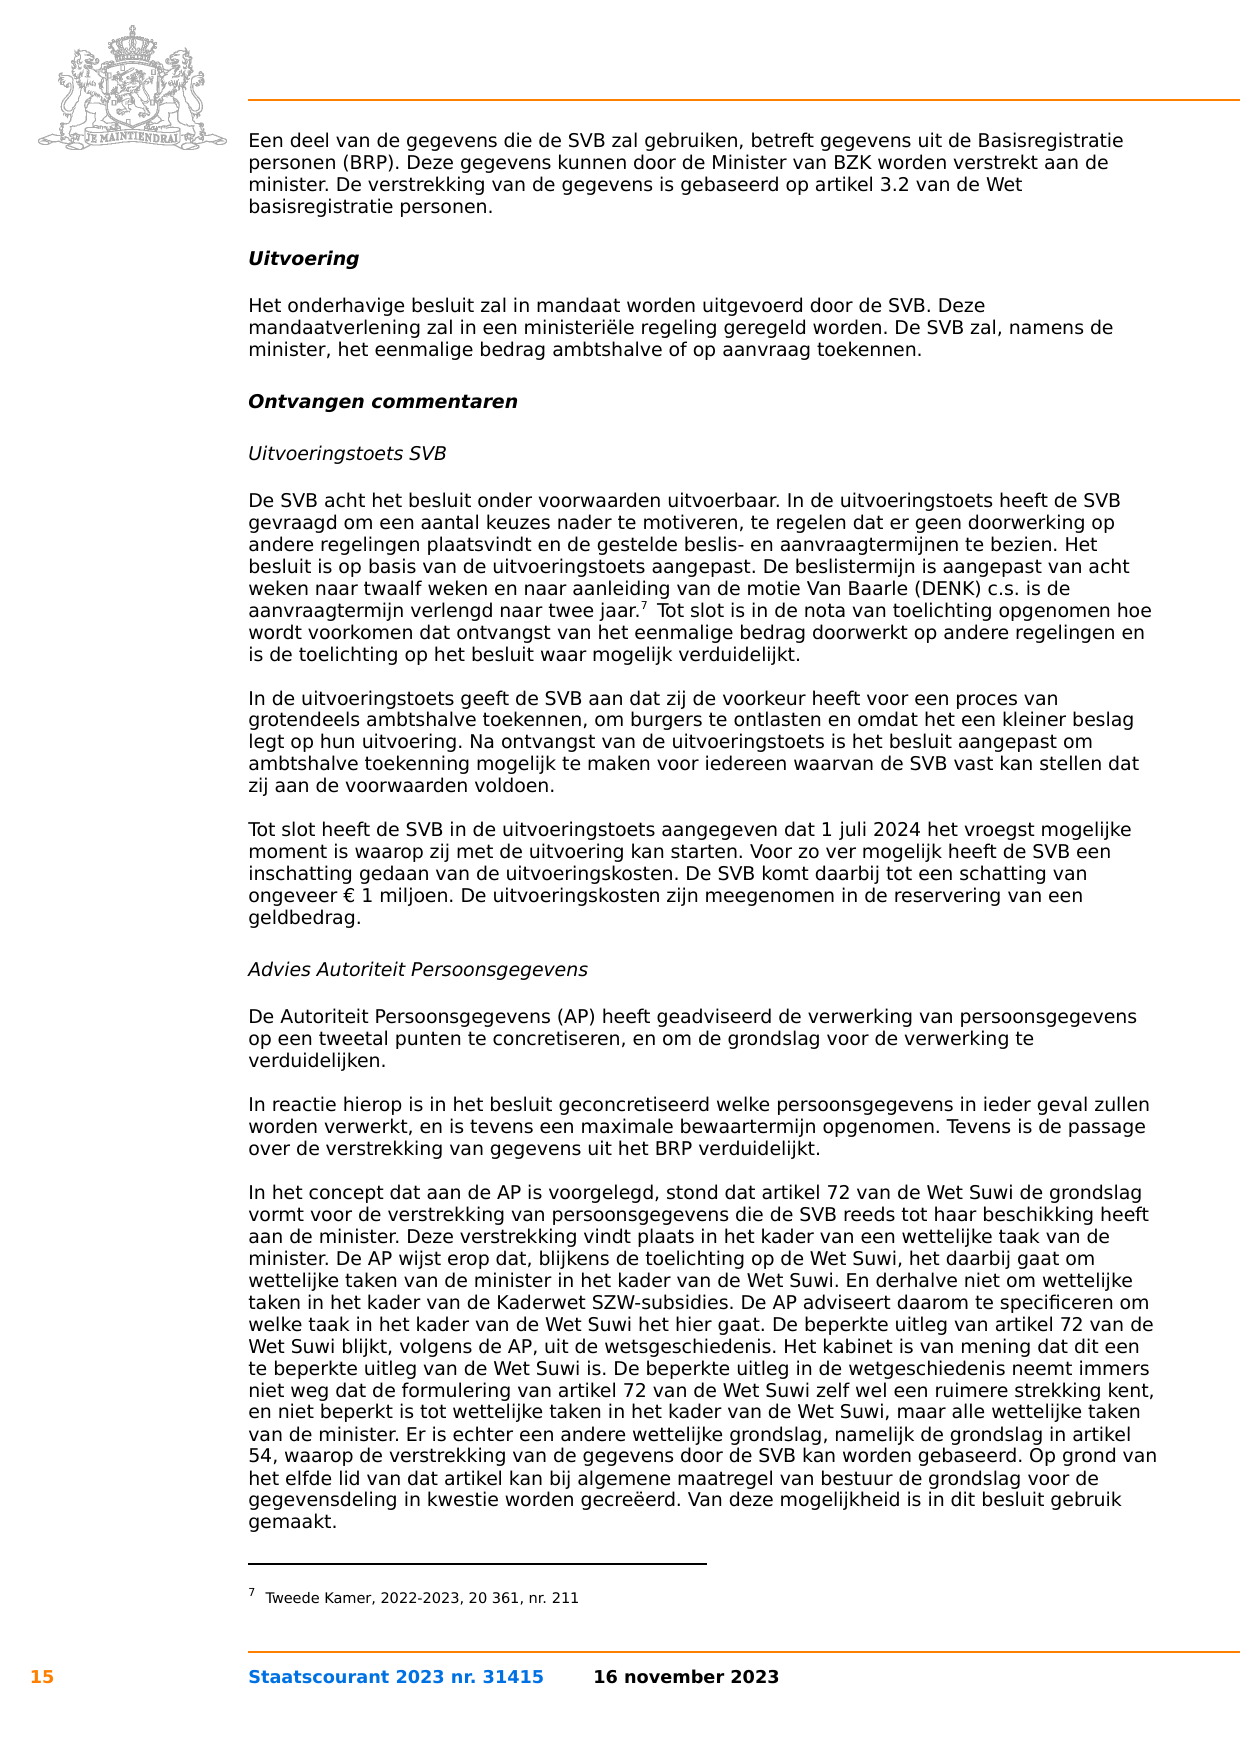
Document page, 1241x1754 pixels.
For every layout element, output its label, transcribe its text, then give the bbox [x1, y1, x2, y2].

subtitle Uitvoering [248, 248, 1163, 270]
text De SVB acht het besluit onder voorwaarden uitvoerbaar. In de uitvoeringstoets heeft de SVB gevraagd om een aantal keuzes nader te motiveren, te regelen dat er geen doorwerking op andere regelingen plaatsvindt en de gestelde beslis- en aanvraagtermijnen te bezien. Het besluit is op basis van de uitvoeringstoets aangepast. De beslistermijn is aangepast van acht weken naar twaalf weken en naar aanleiding van de motie Van Baarle (DENK) c.s. is de aanvraagtermijn verlengd naar twee jaar. Tot slot is in de nota van toelichting opgenomen hoe wordt voorkomen dat ontvangst van het eenmalige bedrag doorwerkt op andere regelingen en is de toelichting op het besluit waar mogelijk verduidelijkt. [248, 490, 1163, 666]
text In het concept dat aan de AP is voorgelegd, stond dat artikel 72 van de Wet Suwi de grondslag vormt voor de verstrekking van persoonsgegevens die de SVB reeds tot haar beschikking heeft aan de minister. Deze verstrekking vindt plaats in het kader van een wettelijke taak van de minister. De AP wijst erop dat, blijkens de toelichting op de Wet Suwi, het daarbij gaat om wettelijke taken van de minister in het kader van de Wet Suwi. En derhalve niet om wettelijke taken in het kader van de Kaderwet SZW-subsidies. De AP adviseert daarom te specificeren om welke taak in het kader van de Wet Suwi het hier gaat. De beperkte uitleg van artikel 72 van de Wet Suwi blijkt, volgens de AP, uit de wetsgeschiedenis. Het kabinet is van mening dat dit een te beperkte uitleg van de Wet Suwi is. De beperkte uitleg in de wetgeschiedenis neemt immers niet weg dat de formulering van artikel 72 van de Wet Suwi zelf wel een ruimere strekking kent, en niet beperkt is tot wettelijke taken in het kader van de Wet Suwi, maar alle wettelijke taken van de minister. Er is echter een andere wettelijke grondslag, namelijk de grondslag in artikel 54, waarop de verstrekking van de gegevens door de SVB kan worden gebaseerd. Op grond van het elfde lid van dat artikel kan bij algemene maatregel van bestuur de grondslag voor de gegevensdeling in kwestie worden gecreëerd. Van deze mogelijkheid is in dit besluit gebruik gemaakt. [248, 1182, 1163, 1533]
text In reactie hierop is in het besluit geconcretiseerd welke persoonsgegevens in ieder geval zullen worden verwerkt, en is tevens een maximale bewaartermijn opgenomen. Tevens is de passage over de verstrekking van gegevens uit het BRP verduidelijkt. [248, 1094, 1163, 1160]
subtitle Ontvangen commentaren [248, 391, 1163, 413]
text Het onderhavige besluit zal in mandaat worden uitgevoerd door de SVB. Deze mandaatverlening zal in een ministeriële regeling geregeld worden. De SVB zal, namens de minister, het eenmalige bedrag ambtshalve of op aanvraag toekennen. [248, 295, 1163, 361]
text Tweede Kamer, 2022-2023, 20 361, nr. 211 [248, 1586, 1163, 1608]
picture [38, 25, 227, 150]
text Tot slot heeft de SVB in de uitvoeringstoets aangegeven dat 1 juli 2024 het vroegst mogelijke moment is waarop zij met de uitvoering kan starten. Voor zo ver mogelijk heeft de SVB een inschatting gedaan van de uitvoeringskosten. De SVB komt daarbij tot een schatting van ongeveer € 1 miljoen. De uitvoeringskosten zijn meegenomen in de reservering van een geldbedrag. [248, 819, 1163, 929]
text Een deel van de gegevens die de SVB zal gebruiken, betreft gegevens uit de Basisregistratie personen (BRP). Deze gegevens kunnen door de Minister van BZK worden verstrekt aan de minister. De verstrekking van de gegevens is gebaseerd op artikel 3.2 van de Wet basisregistratie personen. [248, 130, 1163, 218]
subtitle Uitvoeringstoets SVB [248, 443, 1163, 465]
subtitle Advies Autoriteit Persoonsgegevens [248, 959, 1163, 981]
text In de uitvoeringstoets geeft de SVB aan dat zij de voorkeur heeft voor een proces van grotendeels ambtshalve toekennen, om burgers te ontlasten en omdat het een kleiner beslag legt op hun uitvoering. Na ontvangst van de uitvoeringstoets is het besluit aangepast om ambtshalve toekenning mogelijk te maken voor iedereen waarvan de SVB vast kan stellen dat zij aan de voorwaarden voldoen. [248, 687, 1163, 797]
text De Autoriteit Persoonsgegevens (AP) heeft geadviseerd de verwerking van persoonsgegevens op een tweetal punten te concretiseren, en om de grondslag voor de verwerking te verduidelijken. [248, 1006, 1163, 1072]
